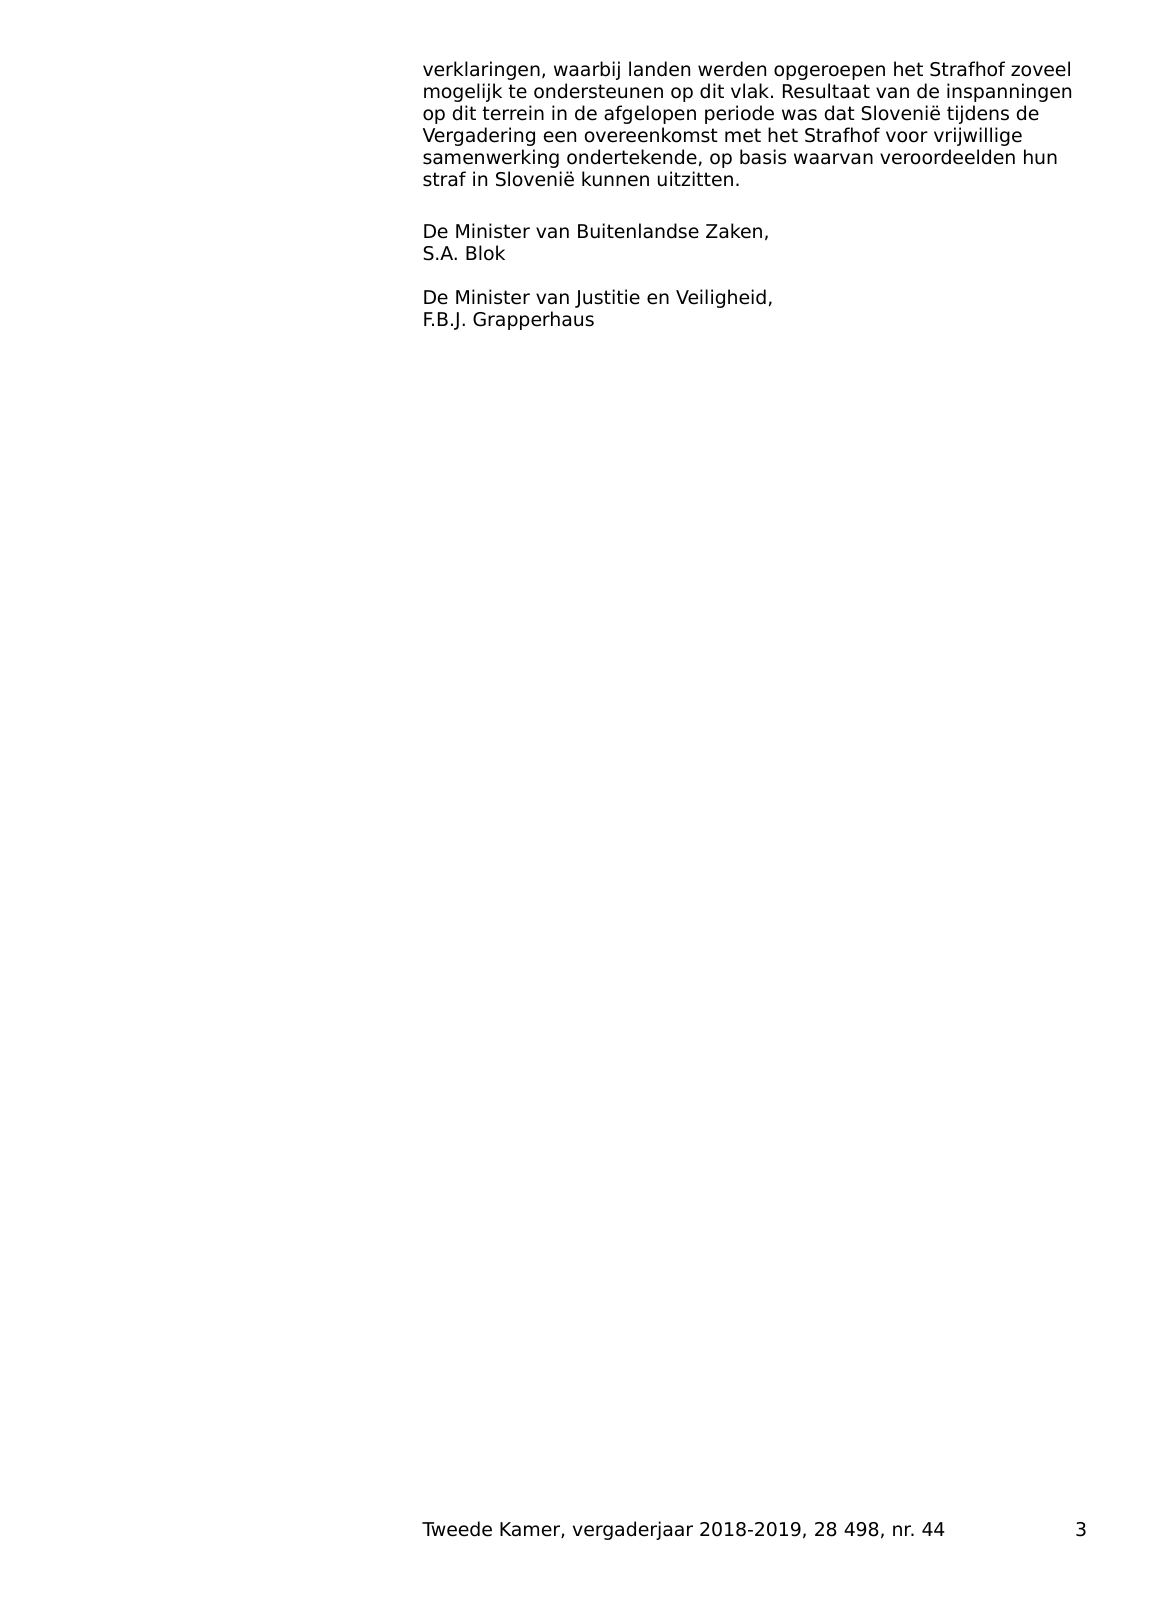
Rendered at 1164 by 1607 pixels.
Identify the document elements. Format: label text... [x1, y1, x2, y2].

text De Minister van Justitie en Veiligheid, F.B.J. Grapperhaus [422, 287, 1087, 331]
text De Minister van Buitenlandse Zaken, S.A. Blok [422, 221, 1087, 265]
text verklaringen, waarbij landen werden opgeroepen het Strafhof zoveel mogelijk te ondersteunen op dit vlak. Resultaat van de inspanningen op dit terrein in de afgelopen periode was dat Slovenië tijdens de Vergadering een overeenkomst met het Strafhof voor vrijwillige samenwerking ondertekende, op basis waarvan veroordeelden hun straf in Slovenië kunnen uitzitten. [422, 59, 1087, 191]
